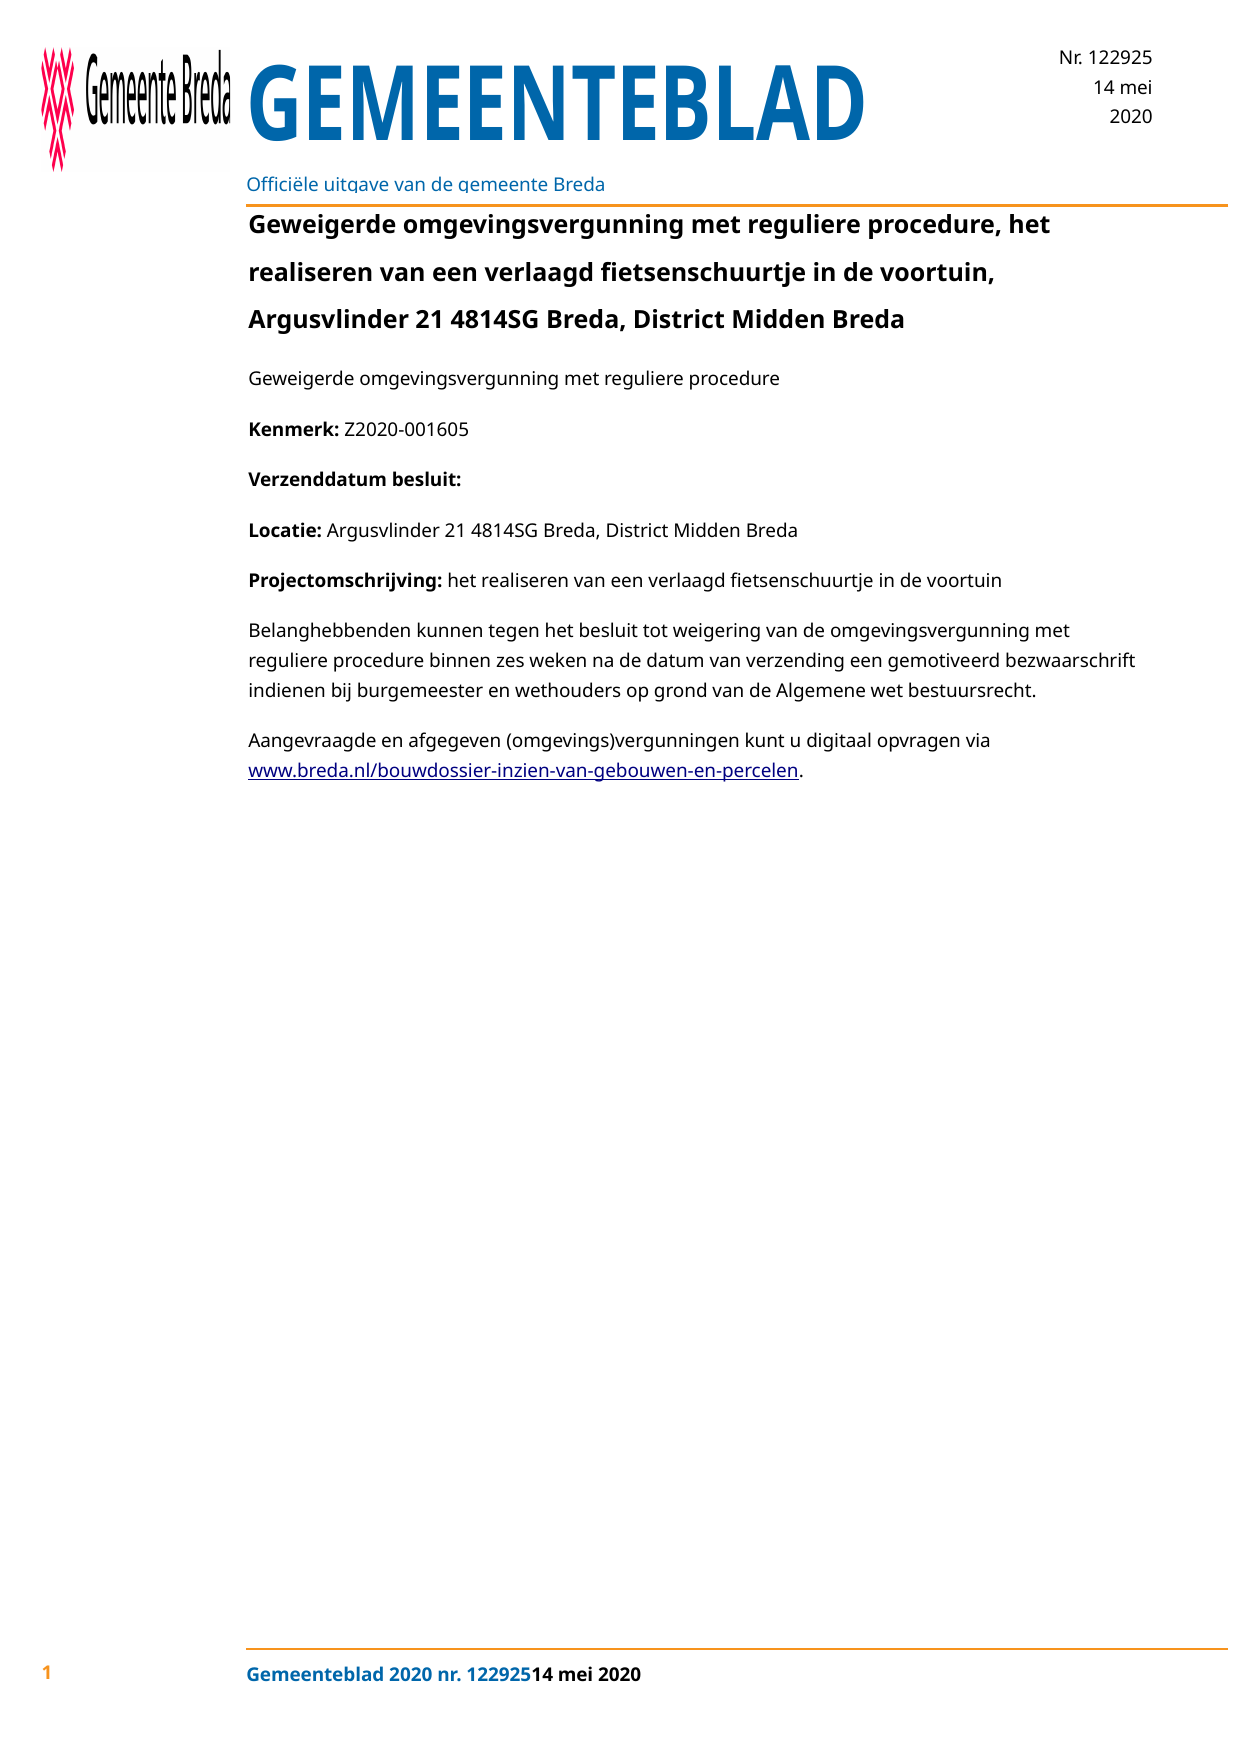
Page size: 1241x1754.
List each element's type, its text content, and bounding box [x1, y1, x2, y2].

text Geweigerde omgevingsvergunning met reguliere procedure, het realiseren van een verlaagd fietsenschuurtje in de voortuin, Argusvlinder 21 4814SG Breda, District Midden Breda [248, 207, 1152, 336]
text Projectomschrijving: het realiseren van een verlaagd fietsenschuurtje in de voortuin [248, 567, 1152, 593]
text Verzenddatum besluit: [248, 466, 1152, 492]
text Kenmerk: Z2020-001605 [248, 416, 1152, 442]
text Aangevraagde en afgegeven (omgevings)vergunningen kunt u digitaal opvragen via www.breda.nl/bouwdossier-inzien-van-gebouwen-en-percelen. [248, 727, 1152, 782]
text Geweigerde omgevingsvergunning met reguliere procedure [248, 366, 1152, 391]
text Locatie: Argusvlinder 21 4814SG Breda, District Midden Breda [248, 517, 1152, 542]
text Belanghebbenden kunnen tegen het besluit tot weigering van de omgevingsvergunning met reguliere procedure binnen zes weken na de datum van verzending een gemotiveerd bezwaarschrift indienen bij burgemeester en wethouders op grond van de Algemene wet bestuursrecht. [248, 618, 1152, 702]
picture [41, 47, 231, 172]
